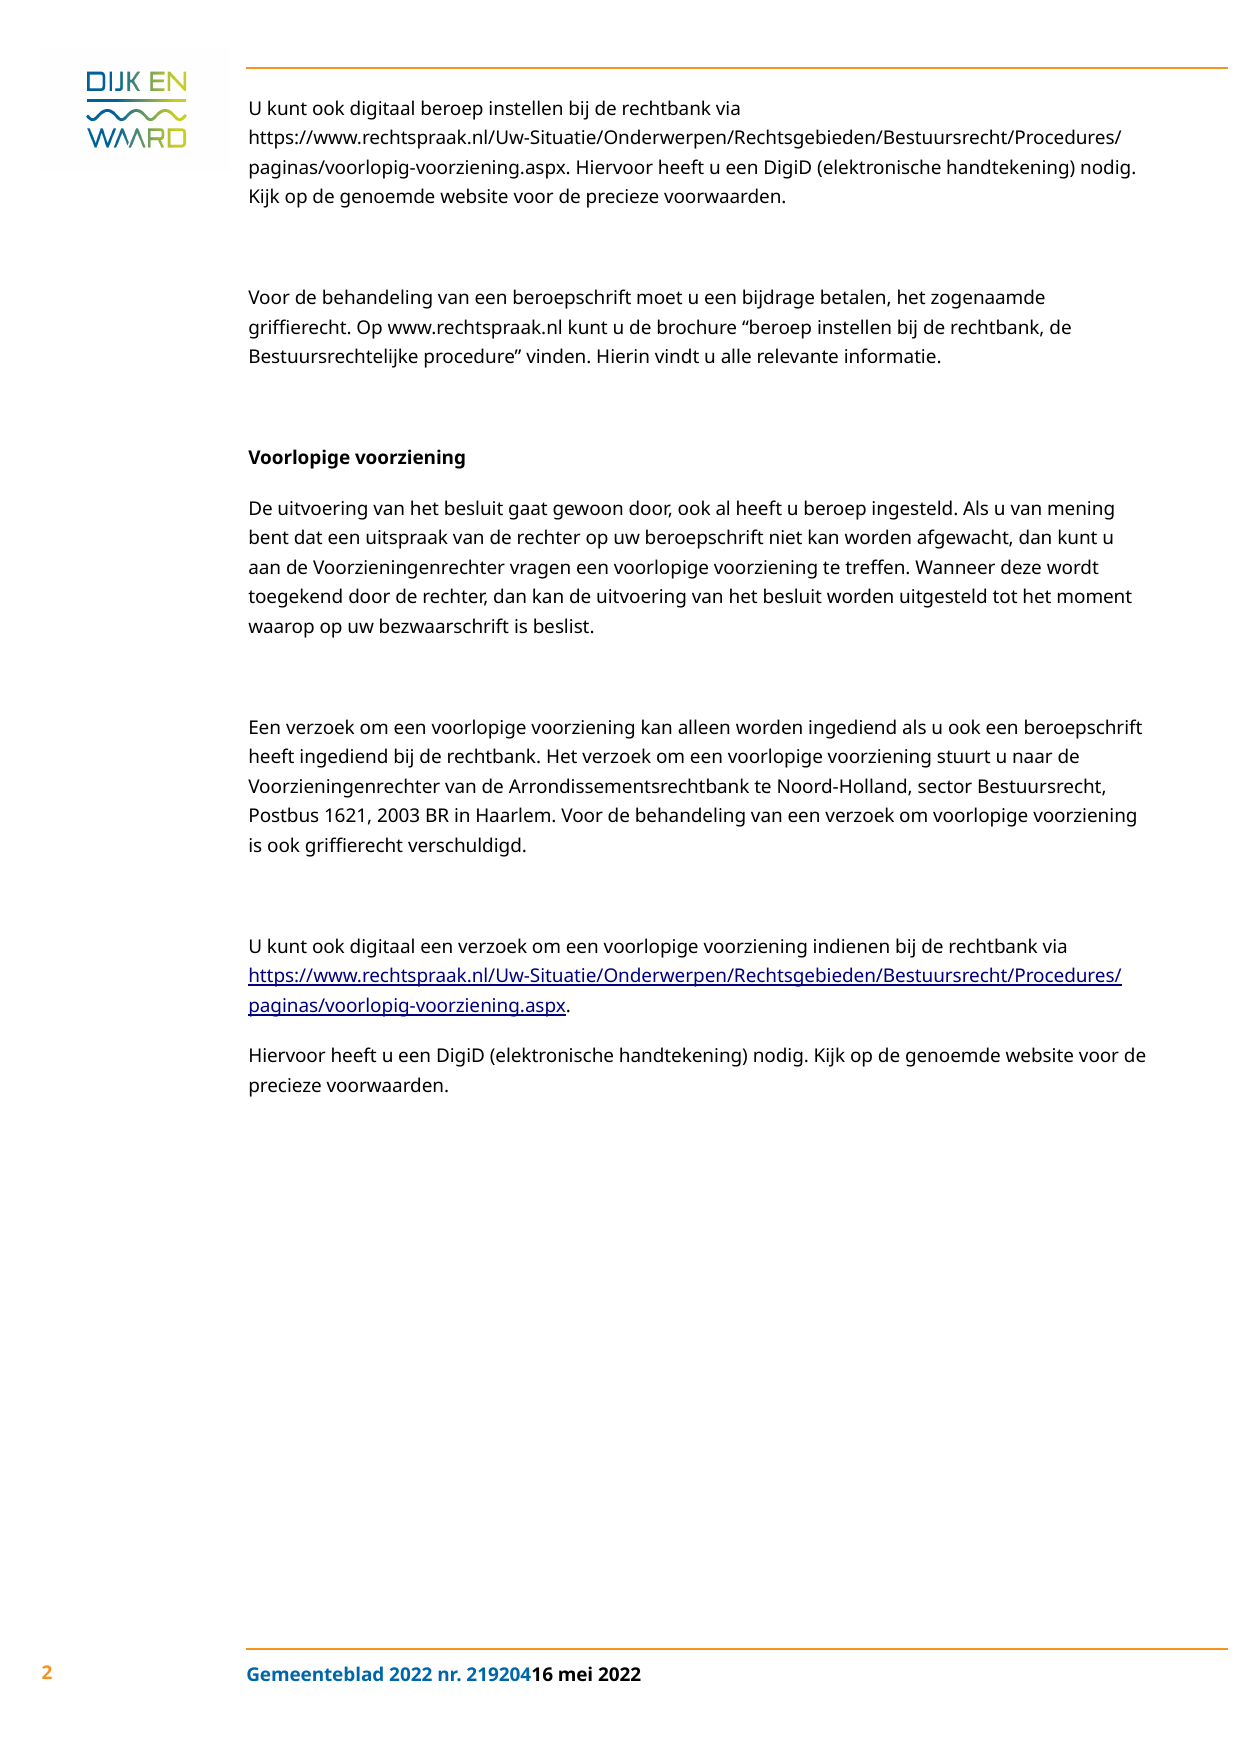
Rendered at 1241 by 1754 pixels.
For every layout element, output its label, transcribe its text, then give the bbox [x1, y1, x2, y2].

text Een verzoek om een voorlopige voorziening kan alleen worden ingediend als u ook een beroepschrift heeft ingediend bij de rechtbank. Het verzoek om een voorlopige voorziening stuurt u naar de Voorzieningenrechter van de Arrondissementsrechtbank te Noord-Holland, sector Bestuursrecht, Postbus 1621, 2003 BR in Haarlem. Voor de behandeling van een verzoek om voorlopige voorziening is ook griffierecht verschuldigd. [248, 714, 1152, 858]
picture [41, 47, 231, 172]
text De uitvoering van het besluit gaat gewoon door, ook al heeft u beroep ingesteld. Als u van mening bent dat een uitspraak van de rechter op uw beroepschrift niet kan worden afgewacht, dan kunt u aan de Voorzieningenrechter vragen een voorlopige voorziening te treffen. Wanneer deze wordt toegekend door de rechter, dan kan de uitvoering van het besluit worden uitgesteld tot het moment waarop op uw bezwaarschrift is beslist. [248, 495, 1152, 639]
text U kunt ook digitaal beroep instellen bij de rechtbank via https://www.rechtspraak.nl/Uw-Situatie/Onderwerpen/Rechtsgebieden/Bestuursrecht/Procedures/paginas/voorlopig-voorziening.aspx. Hiervoor heeft u een DigiD (elektronische handtekening) nodig. Kijk op de genoemde website voor de precieze voorwaarden. [248, 95, 1152, 209]
text Voor de behandeling van een beroepschrift moet u een bijdrage betalen, het zogenaamde griffierecht. Op www.rechtspraak.nl kunt u de brochure “beroep instellen bij de rechtbank, de Bestuursrechtelijke procedure” vinden. Hierin vindt u alle relevante informatie. [248, 284, 1152, 369]
text Voorlopige voorziening [248, 444, 1152, 470]
text U kunt ook digitaal een verzoek om een voorlopige voorziening indienen bij de rechtbank via https://www.rechtspraak.nl/Uw-Situatie/Onderwerpen/Rechtsgebieden/Bestuursrecht/Procedures/paginas/voorlopig-voorziening.aspx. [248, 933, 1152, 1018]
text Hiervoor heeft u een DigiD (elektronische handtekening) nodig. Kijk op de genoemde website voor de precieze voorwaarden. [248, 1043, 1152, 1098]
